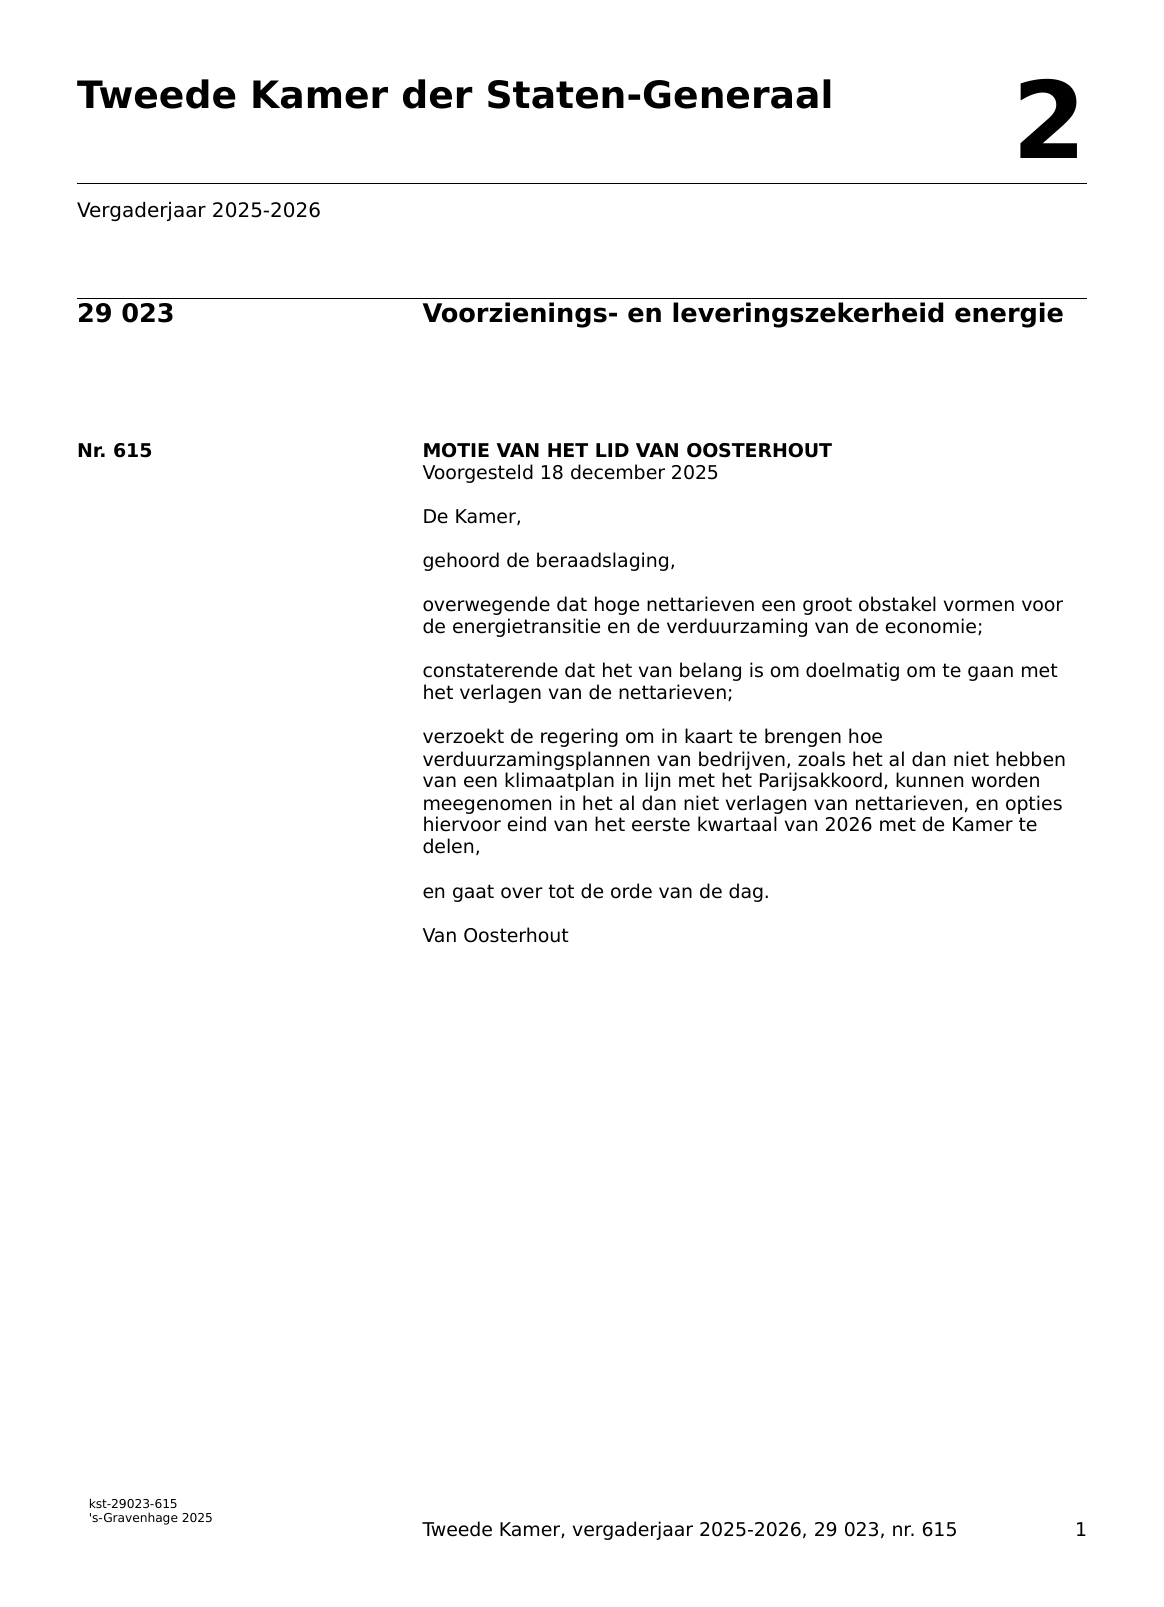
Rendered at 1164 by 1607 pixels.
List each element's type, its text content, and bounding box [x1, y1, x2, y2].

text overwegende dat hoge nettarieven een groot obstakel vormen voor de energietransitie en de verduurzaming van de economie; [422, 594, 1087, 638]
text verzoekt de regering om in kaart te brengen hoe verduurzamingsplannen van bedrijven, zoals het al dan niet hebben van een klimaatplan in lijn met het Parijsakkoord, kunnen worden meegenomen in het al dan niet verlagen van nettarieven, en opties hiervoor eind van het eerste kwartaal van 2026 met de Kamer te delen, [422, 726, 1087, 858]
subtitle Nr. 615 MOTIE VAN HET LID VAN OOSTERHOUT [77, 440, 1087, 462]
table_cell Vergaderjaar 2025-2026 [77, 184, 1087, 298]
text en gaat over tot de orde van de dag. [422, 881, 1087, 902]
text constaterende dat het van belang is om doelmatig om te gaan met het verlagen van de nettarieven; [422, 660, 1087, 704]
text Van Oosterhout [422, 925, 1087, 947]
text gehoord de beraadslaging, [422, 550, 1087, 572]
text De Kamer, [422, 506, 1087, 528]
table_header 2 [886, 59, 1087, 183]
subtitle 29 023 Voorzienings- en leveringszekerheid energie [77, 299, 1087, 329]
text 's-Gravenhage 2025 [88, 1511, 323, 1525]
text kst-29023-615 [88, 1497, 323, 1511]
table_header Tweede Kamer der Staten-Generaal [77, 59, 886, 183]
text Voorgesteld 18 december 2025 [422, 462, 1087, 484]
